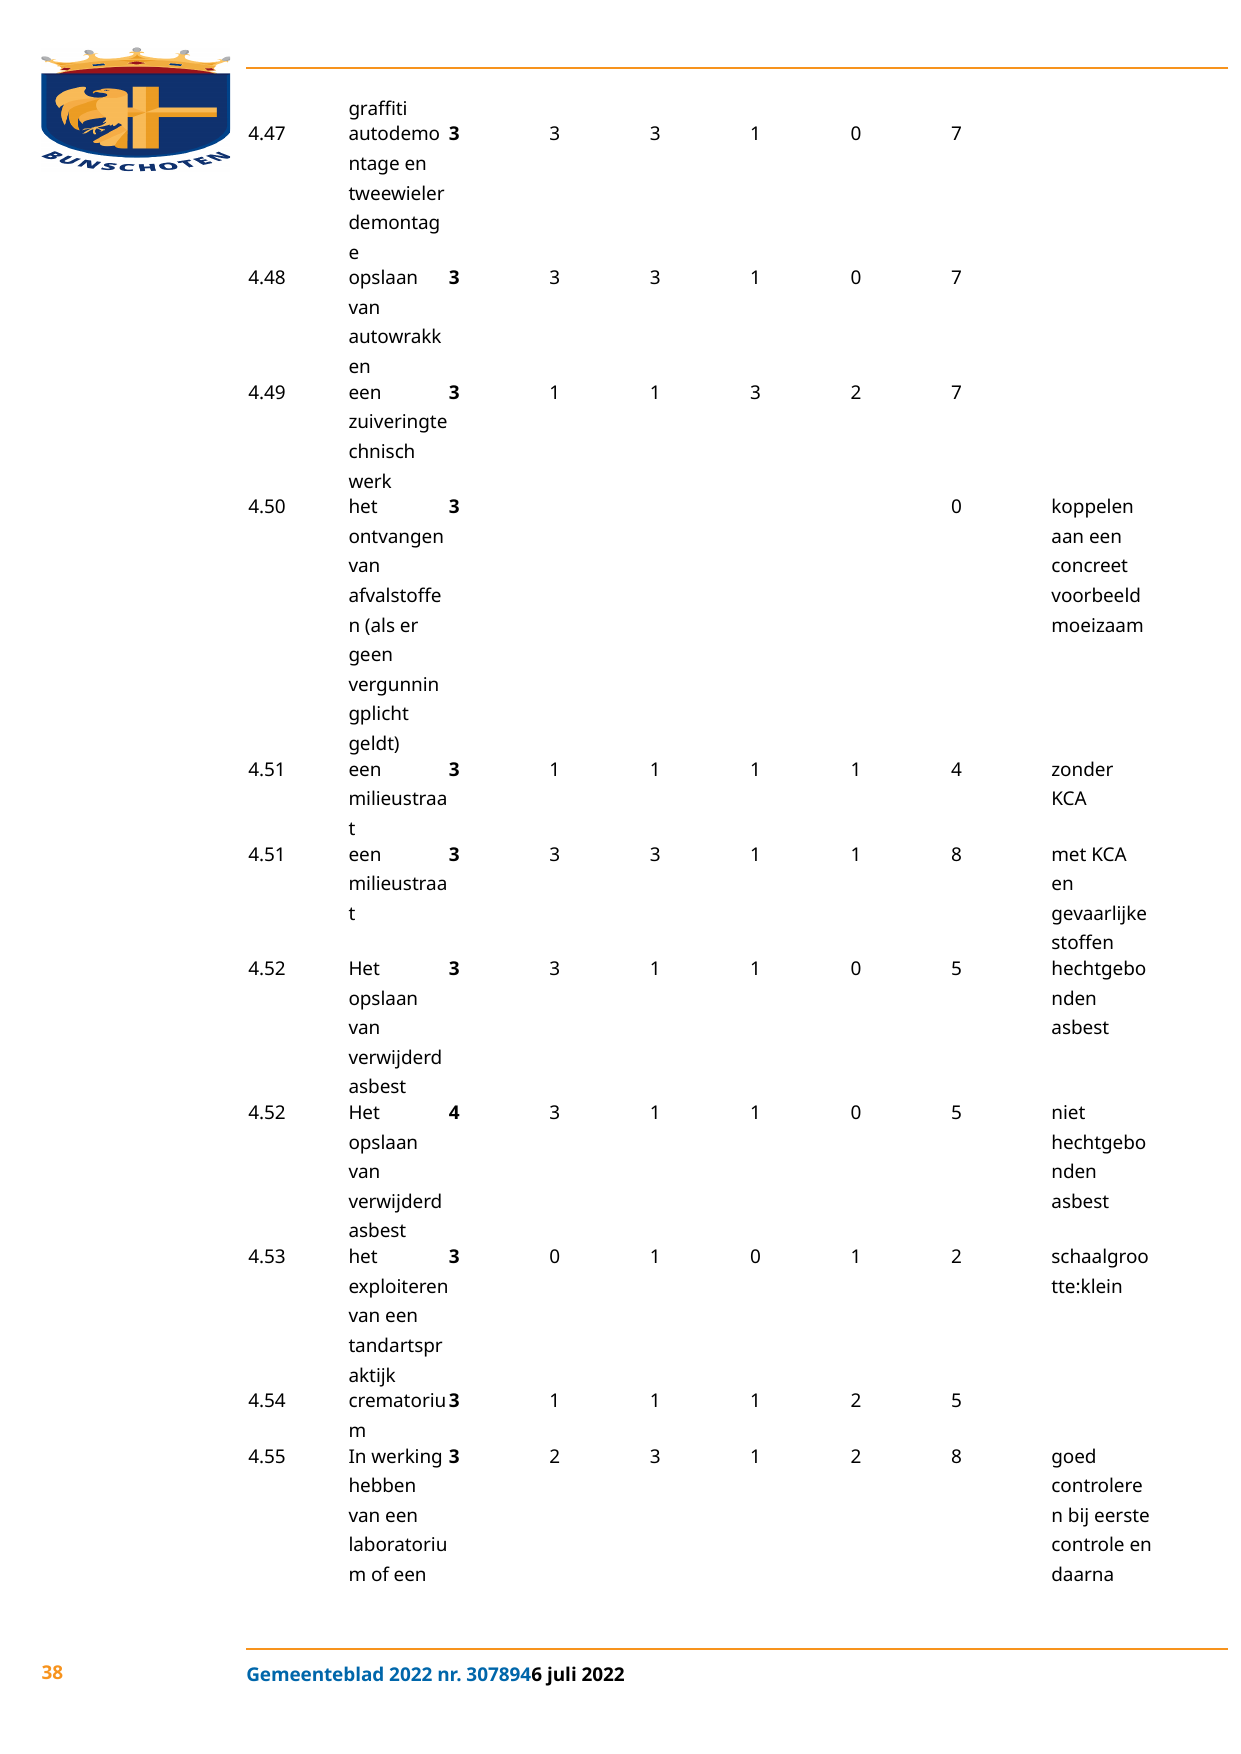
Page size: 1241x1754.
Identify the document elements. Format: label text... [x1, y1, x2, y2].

table_cell 3 [449, 955, 549, 1099]
table_cell [850, 95, 951, 121]
table_cell 4.51 [248, 756, 348, 841]
table_cell 1 [650, 756, 750, 841]
table_cell 0 [850, 1099, 951, 1243]
table_cell 4.54 [248, 1388, 348, 1443]
table_cell 3 [549, 121, 649, 264]
table_cell 7 [951, 121, 1051, 264]
table_cell 5 [951, 1388, 1051, 1443]
table_cell [750, 95, 850, 121]
table_cell 1 [750, 955, 850, 1099]
table_cell 0 [850, 955, 951, 1099]
table_cell 3 [449, 265, 549, 379]
table_cell opslaan van autowrakken [348, 265, 449, 379]
table_cell niet hechtgebonden asbest [1051, 1099, 1152, 1243]
table_cell 4.51 [248, 841, 348, 955]
table_cell [549, 95, 649, 121]
table_cell 1 [750, 756, 850, 841]
table_cell goed controleren bij eerste controle en daarna [1051, 1443, 1152, 1587]
table_cell 1 [850, 841, 951, 955]
table_cell 3 [650, 121, 750, 264]
table_cell 4.48 [248, 265, 348, 379]
table_cell zonder KCA [1051, 756, 1152, 841]
table_cell 1 [650, 1244, 750, 1387]
table_cell het ontvangen van afvalstoffen (als er geen vergunningplicht geldt) [348, 494, 449, 756]
table_cell 1 [850, 756, 951, 841]
table_cell crematorium [348, 1388, 449, 1443]
table_cell 3 [449, 121, 549, 264]
table_cell [1051, 265, 1152, 379]
table_cell autodemontage en tweewielerdemontage [348, 121, 449, 264]
table_cell 2 [951, 1244, 1051, 1387]
table_cell 1 [750, 121, 850, 264]
table_cell 2 [549, 1443, 649, 1587]
table_cell 3 [650, 841, 750, 955]
table_cell 1 [750, 841, 850, 955]
table_cell 3 [549, 1099, 649, 1243]
table_cell een milieustraat [348, 841, 449, 955]
table_cell 7 [951, 265, 1051, 379]
table_cell [549, 494, 649, 756]
table_cell [1051, 95, 1152, 121]
table_cell 4.52 [248, 1099, 348, 1243]
table_cell 0 [750, 1244, 850, 1387]
table_cell 3 [449, 494, 549, 756]
table_cell 0 [850, 265, 951, 379]
picture [41, 47, 231, 172]
table_cell 2 [850, 1388, 951, 1443]
table_cell 1 [650, 1099, 750, 1243]
table_cell 3 [750, 379, 850, 493]
table_cell een milieustraat [348, 756, 449, 841]
table_cell 5 [951, 955, 1051, 1099]
table_cell 3 [549, 841, 649, 955]
table_cell [850, 494, 951, 756]
table_cell 3 [449, 379, 549, 493]
table_cell 5 [951, 1099, 1051, 1243]
table_cell 0 [951, 494, 1051, 756]
table_cell 4.55 [248, 1443, 348, 1587]
table_cell 0 [549, 1244, 649, 1387]
table_cell een zuiveringtechnisch werk [348, 379, 449, 493]
table_cell 3 [449, 1244, 549, 1387]
table_cell 2 [850, 1443, 951, 1587]
table_cell 3 [650, 1443, 750, 1587]
table_cell 1 [549, 1388, 649, 1443]
table_cell [248, 95, 348, 121]
table_cell In werking hebben van een laboratorium of een [348, 1443, 449, 1587]
table_cell [1051, 121, 1152, 264]
table_cell 4 [951, 756, 1051, 841]
table_cell 1 [549, 756, 649, 841]
table_cell 1 [650, 1388, 750, 1443]
table_cell 8 [951, 841, 1051, 955]
table_cell [1051, 379, 1152, 493]
table_cell 4.53 [248, 1244, 348, 1387]
table_cell koppelen aan een concreet voorbeeld moeizaam [1051, 494, 1152, 756]
table_cell 1 [650, 379, 750, 493]
table_cell met KCA en gevaarlijke stoffen [1051, 841, 1152, 955]
table_cell 3 [449, 756, 549, 841]
table_cell 3 [549, 265, 649, 379]
table_cell 0 [850, 121, 951, 264]
table_cell [750, 494, 850, 756]
table_cell 3 [549, 955, 649, 1099]
table_cell 3 [449, 1388, 549, 1443]
table_cell schaalgrootte:klein [1051, 1244, 1152, 1387]
table_cell 7 [951, 379, 1051, 493]
table_cell 3 [449, 1443, 549, 1587]
table_cell 1 [750, 1443, 850, 1587]
table_cell 8 [951, 1443, 1051, 1587]
table_cell 4.47 [248, 121, 348, 264]
table_cell [951, 95, 1051, 121]
table_cell 1 [750, 1388, 850, 1443]
table_cell [449, 95, 549, 121]
table_cell 4.50 [248, 494, 348, 756]
table_cell [650, 95, 750, 121]
table_cell graffiti [348, 95, 449, 121]
table_cell [650, 494, 750, 756]
table_cell 2 [850, 379, 951, 493]
table_cell Het opslaan van verwijderd asbest [348, 1099, 449, 1243]
table_cell 4.49 [248, 379, 348, 493]
table_cell 1 [549, 379, 649, 493]
table_cell 1 [750, 1099, 850, 1243]
table_cell 1 [650, 955, 750, 1099]
table_cell Het opslaan van verwijderd asbest [348, 955, 449, 1099]
table_cell 4 [449, 1099, 549, 1243]
table_cell 3 [650, 265, 750, 379]
table_cell het exploiteren van een tandartspraktijk [348, 1244, 449, 1387]
table_cell 3 [449, 841, 549, 955]
table_cell 4.52 [248, 955, 348, 1099]
table_cell 1 [850, 1244, 951, 1387]
table_cell 1 [750, 265, 850, 379]
table_cell hechtgebonden asbest [1051, 955, 1152, 1099]
table_cell [1051, 1388, 1152, 1443]
